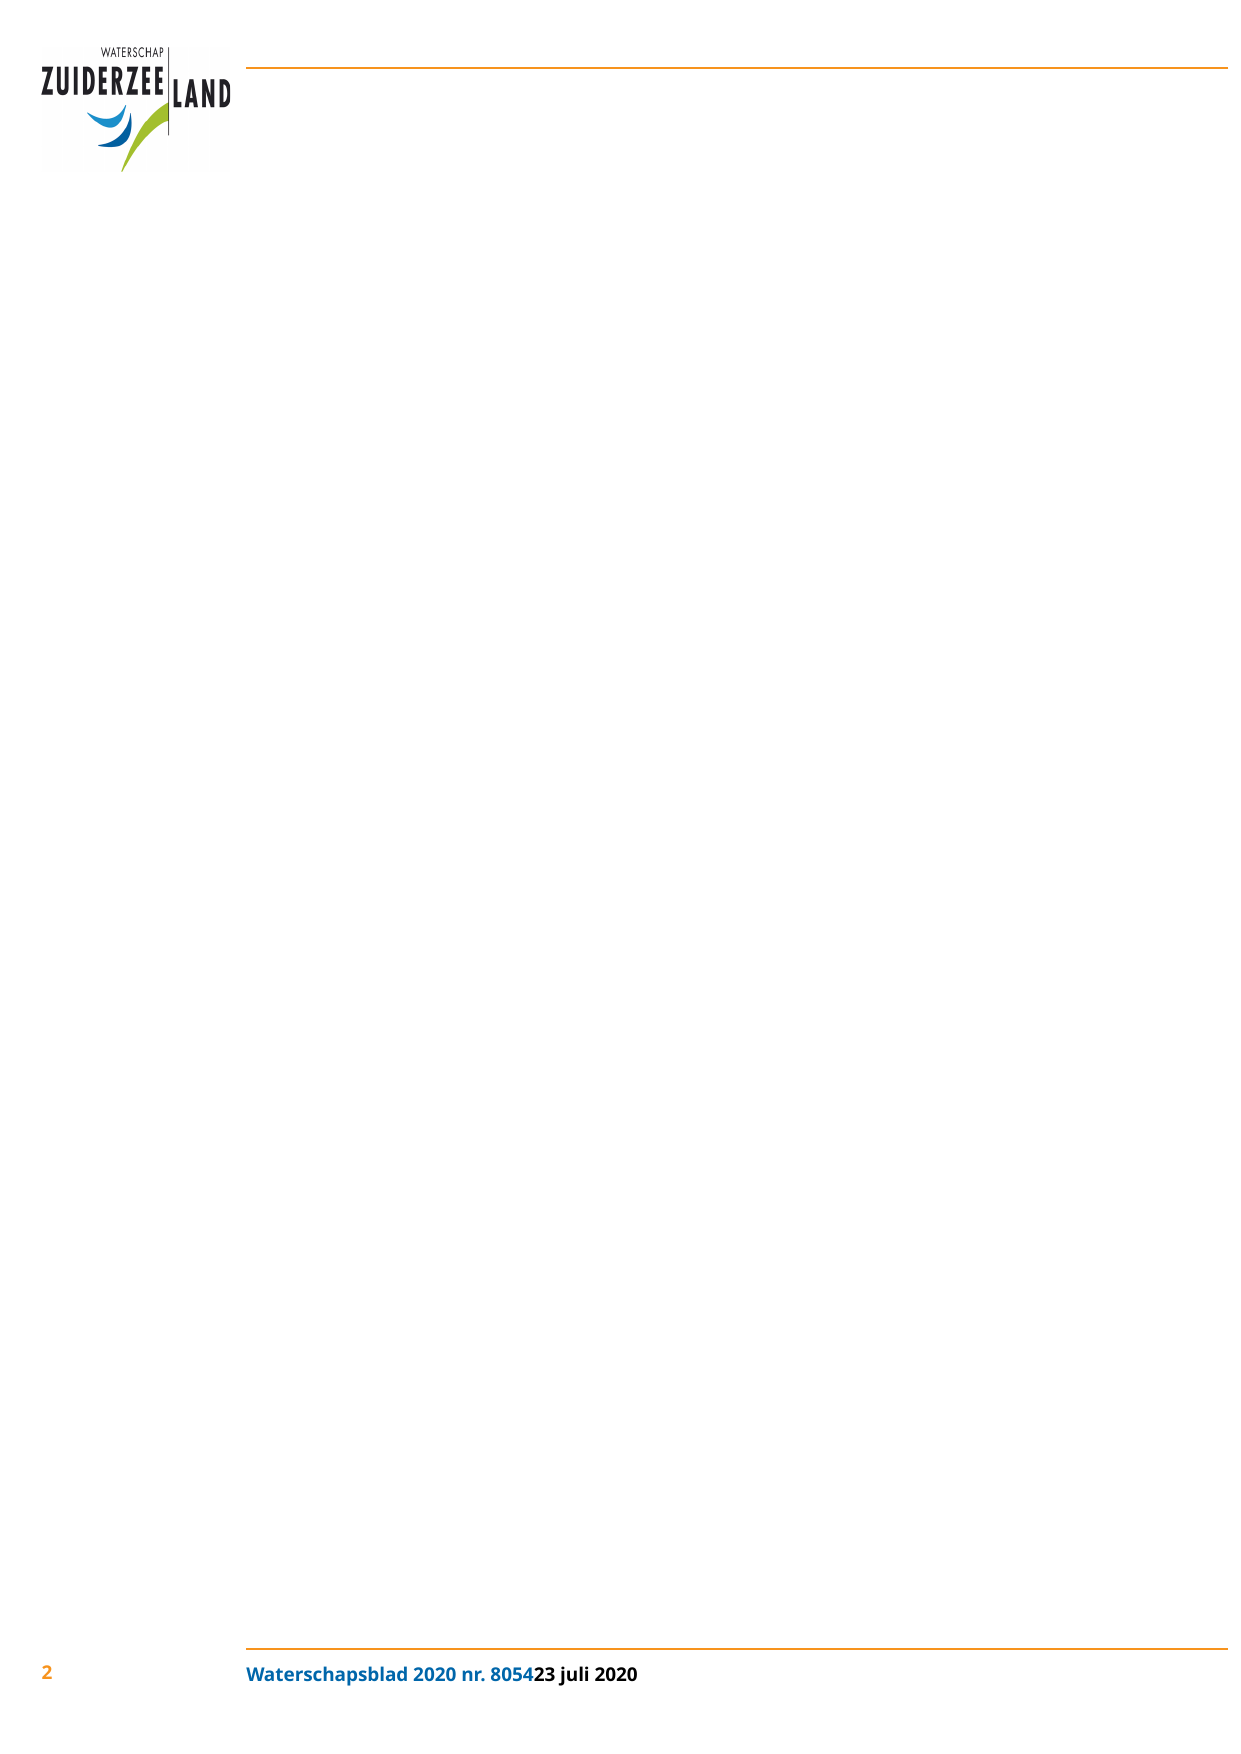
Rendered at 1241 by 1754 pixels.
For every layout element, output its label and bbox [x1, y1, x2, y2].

picture [41, 47, 231, 172]
